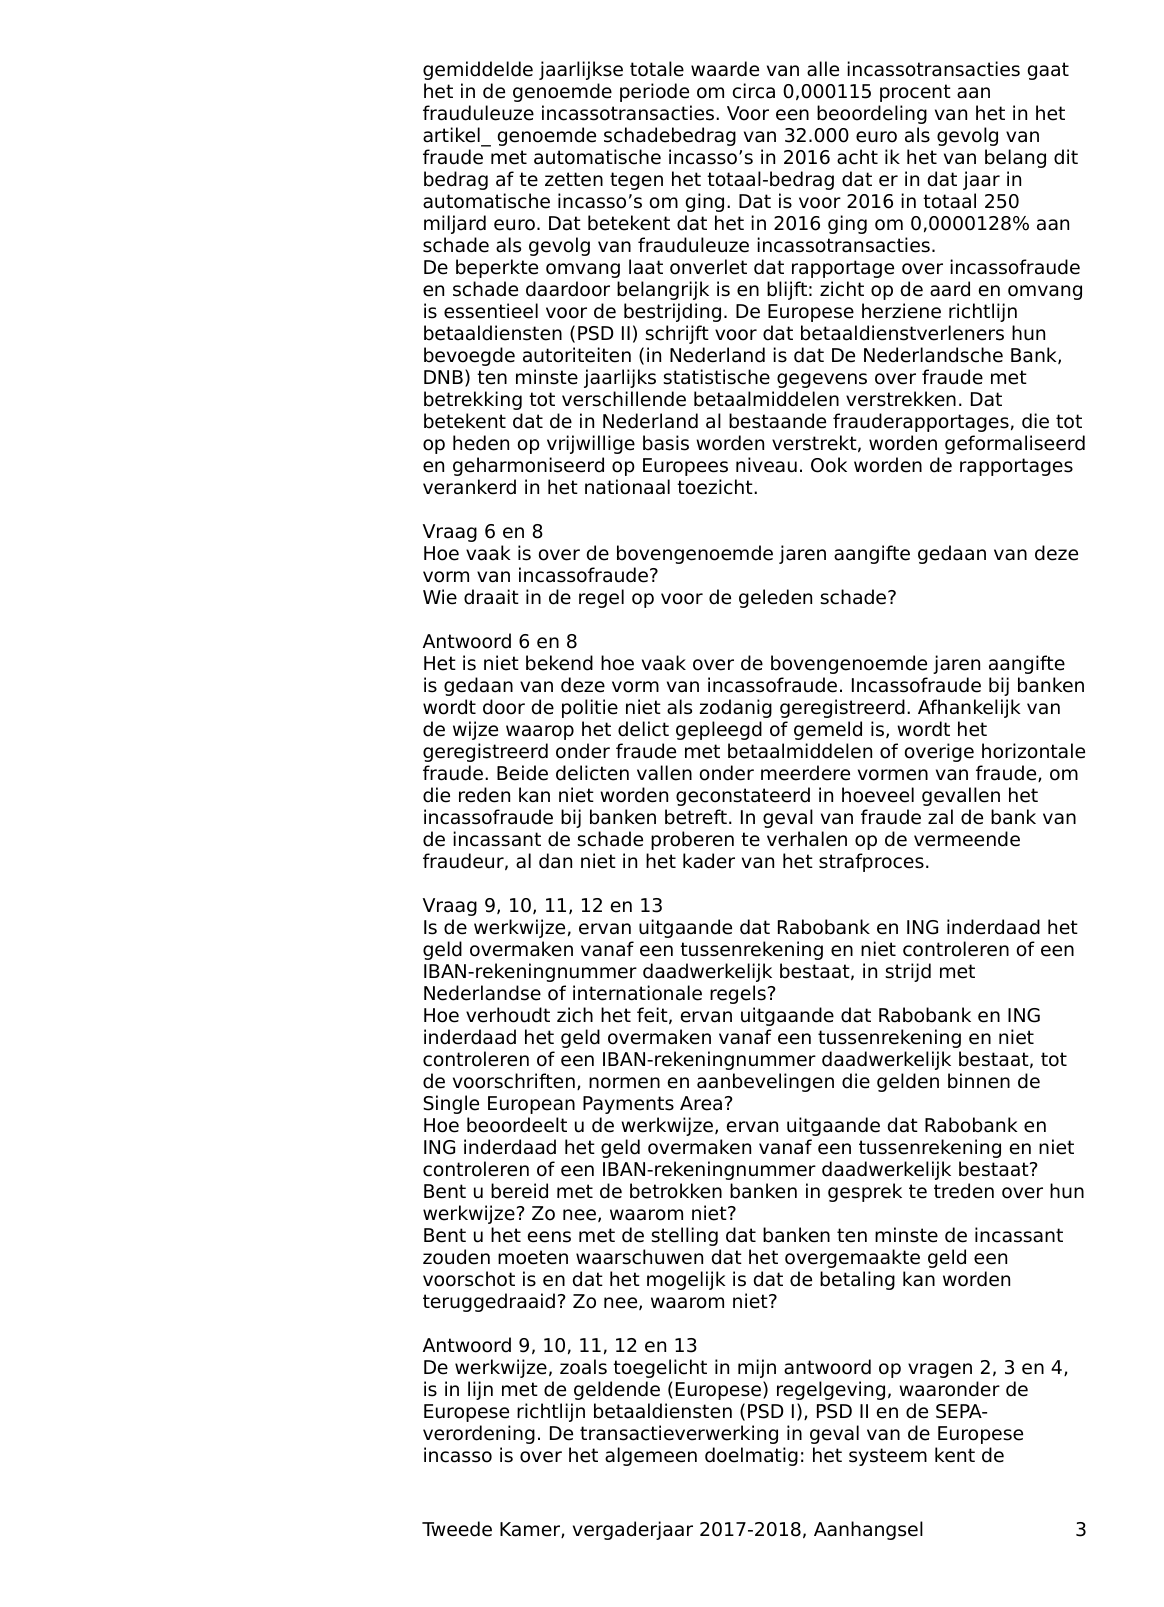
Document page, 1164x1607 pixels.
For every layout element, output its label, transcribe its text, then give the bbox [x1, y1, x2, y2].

text Bent u bereid met de betrokken banken in gesprek te treden over hun werkwijze? Zo nee, waarom niet? [422, 1181, 1087, 1224]
text Het is niet bekend hoe vaak over de bovengenoemde jaren aangifte is gedaan van deze vorm van incassofraude. Incassofraude bij banken wordt door de politie niet als zodanig geregistreerd. Afhankelijk van de wijze waarop het delict gepleegd of gemeld is, wordt het geregistreerd onder fraude met betaalmiddelen of overige horizontale fraude. Beide delicten vallen onder meerdere vormen van fraude, om die reden kan niet worden geconstateerd in hoeveel gevallen het incassofraude bij banken betreft. In geval van fraude zal de bank van de incassant de schade proberen te verhalen op de vermeende fraudeur, al dan niet in het kader van het strafproces. [422, 653, 1087, 873]
text Antwoord 9, 10, 11, 12 en 13 [422, 1335, 1087, 1357]
text Antwoord 6 en 8 [422, 631, 1087, 653]
text Hoe beoordeelt u de werkwijze, ervan uitgaande dat Rabobank en ING inderdaad het geld overmaken vanaf een tussenrekening en niet controleren of een IBAN-rekeningnummer daadwerkelijk bestaat? [422, 1115, 1087, 1181]
text Hoe vaak is over de bovengenoemde jaren aangifte gedaan van deze vorm van incassofraude? [422, 543, 1087, 587]
text De beperkte omvang laat onverlet dat rapportage over incassofraude en schade daardoor belangrijk is en blijft: zicht op de aard en omvang is essentieel voor de bestrijding. De Europese herziene richtlijn betaaldiensten (PSD II) schrijft voor dat betaaldienstverleners hun bevoegde autoriteiten (in Nederland is dat De Nederlandsche Bank, DNB) ten minste jaarlijks statistische gegevens over fraude met betrekking tot verschillende betaalmiddelen verstrekken. Dat betekent dat de in Nederland al bestaande frauderapportages, die tot op heden op vrijwillige basis worden verstrekt, worden geformaliseerd en geharmoniseerd op Europees niveau. Ook worden de rapportages verankerd in het nationaal toezicht. [422, 257, 1087, 499]
text Bent u het eens met de stelling dat banken ten minste de incassant zouden moeten waarschuwen dat het overgemaakte geld een voorschot is en dat het mogelijk is dat de betaling kan worden teruggedraaid? Zo nee, waarom niet? [422, 1224, 1087, 1312]
text Vraag 6 en 8 [422, 521, 1087, 543]
text Vraag 9, 10, 11, 12 en 13 [422, 895, 1087, 917]
text Wie draait in de regel op voor de geleden schade? [422, 587, 1087, 609]
text gemiddelde jaarlijkse totale waarde van alle incassotransacties gaat het in de genoemde periode om circa 0,000115 procent aan frauduleuze incassotransacties. Voor een beoordeling van het in het artikel_ genoemde schadebedrag van 32.000 euro als gevolg van fraude met automatische incasso’s in 2016 acht ik het van belang dit bedrag af te zetten tegen het totaal-bedrag dat er in dat jaar in automatische incasso’s om ging. Dat is voor 2016 in totaal 250 miljard euro. Dat betekent dat het in 2016 ging om 0,0000128% aan schade als gevolg van frauduleuze incassotransacties. [422, 59, 1087, 257]
text De werkwijze, zoals toegelicht in mijn antwoord op vragen 2, 3 en 4, is in lijn met de geldende (Europese) regelgeving, waaronder de Europese richtlijn betaaldiensten (PSD I), PSD II en de SEPA-verordening. De transactieverwerking in geval van de Europese incasso is over het algemeen doelmatig: het systeem kent de [422, 1357, 1087, 1467]
text Is de werkwijze, ervan uitgaande dat Rabobank en ING inderdaad het geld overmaken vanaf een tussenrekening en niet controleren of een IBAN-rekeningnummer daadwerkelijk bestaat, in strijd met Nederlandse of internationale regels? [422, 917, 1087, 1005]
text Hoe verhoudt zich het feit, ervan uitgaande dat Rabobank en ING inderdaad het geld overmaken vanaf een tussenrekening en niet controleren of een IBAN-rekeningnummer daadwerkelijk bestaat, tot de voorschriften, normen en aanbevelingen die gelden binnen de Single European Payments Area? [422, 1005, 1087, 1115]
